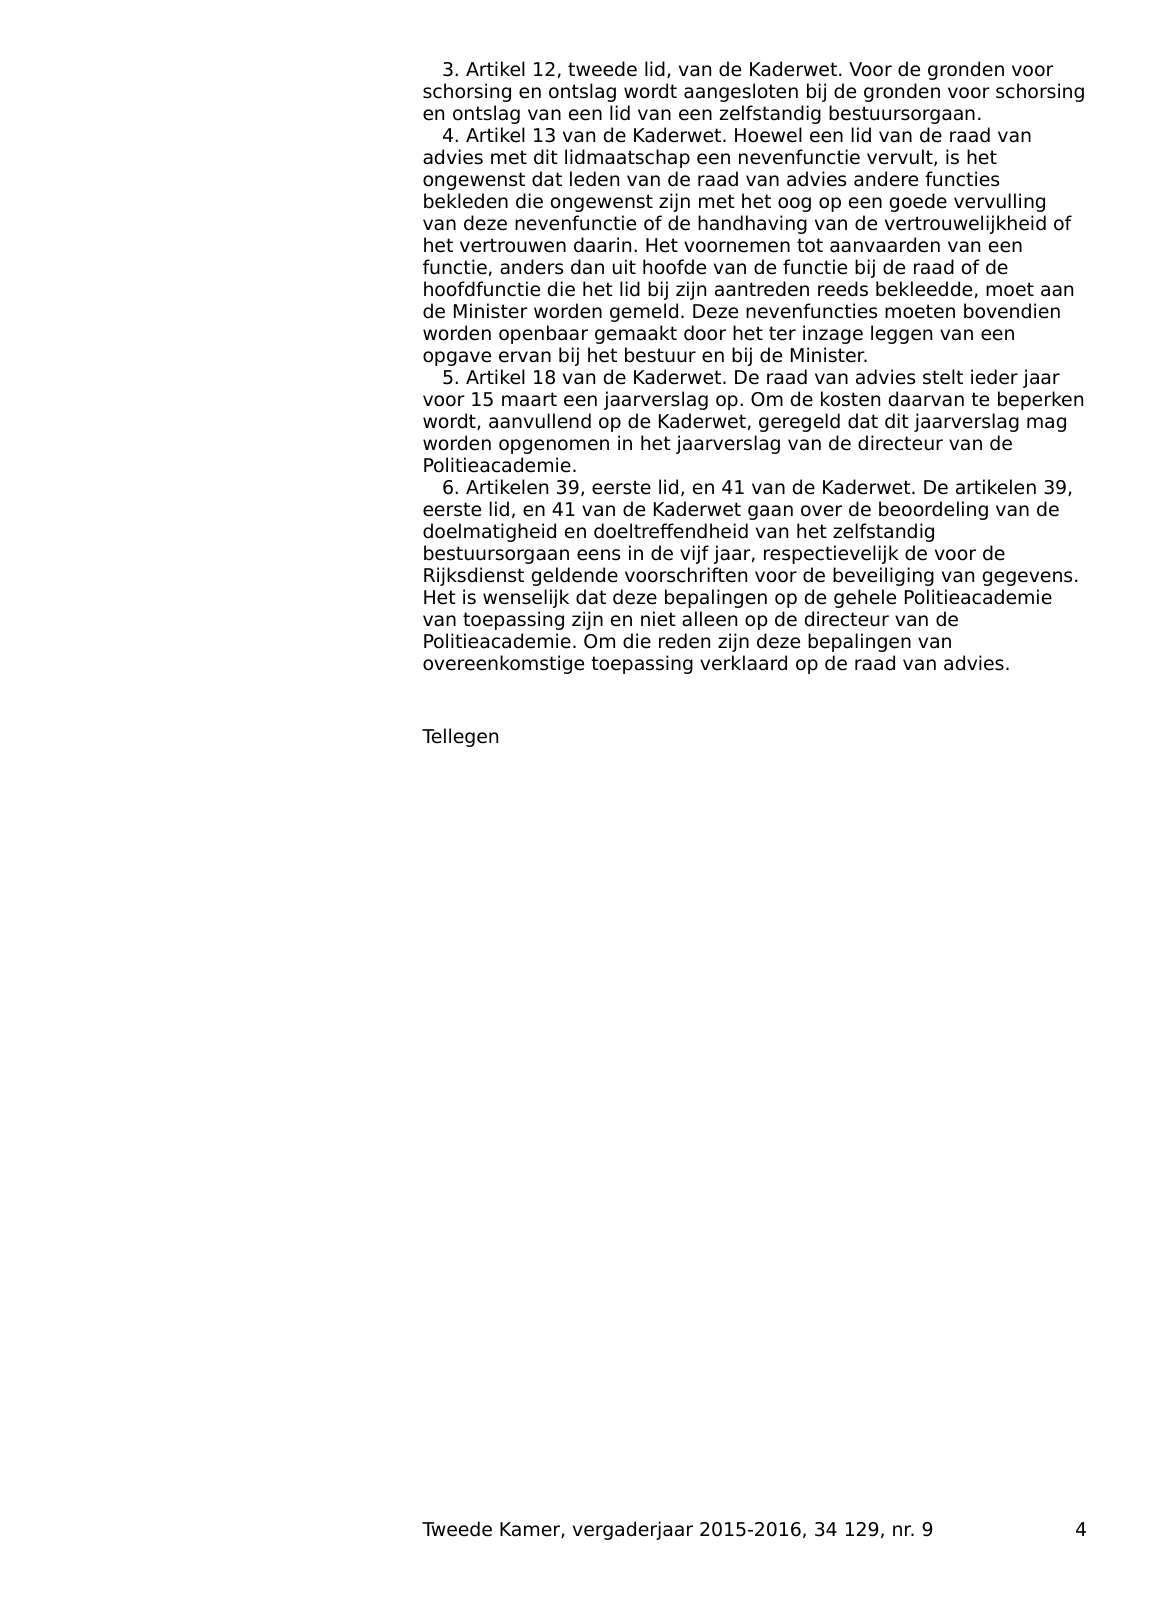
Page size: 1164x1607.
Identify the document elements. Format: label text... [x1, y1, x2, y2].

text 5. Artikel 18 van de Kaderwet. De raad van advies stelt ieder jaar voor 15 maart een jaarverslag op. Om de kosten daarvan te beperken wordt, aanvullend op de Kaderwet, geregeld dat dit jaarverslag mag worden opgenomen in het jaarverslag van de directeur van de Politieacademie. [422, 367, 1087, 477]
text 4. Artikel 13 van de Kaderwet. Hoewel een lid van de raad van advies met dit lidmaatschap een nevenfunctie vervult, is het ongewenst dat leden van de raad van advies andere functies bekleden die ongewenst zijn met het oog op een goede vervulling van deze nevenfunctie of de handhaving van de vertrouwelijkheid of het vertrouwen daarin. Het voornemen tot aanvaarden van een functie, anders dan uit hoofde van de functie bij de raad of de hoofdfunctie die het lid bij zijn aantreden reeds bekleedde, moet aan de Minister worden gemeld. Deze nevenfuncties moeten bovendien worden openbaar gemaakt door het ter inzage leggen van een opgave ervan bij het bestuur en bij de Minister. [422, 125, 1087, 367]
text Tellegen [422, 704, 1087, 748]
text 3. Artikel 12, tweede lid, van de Kaderwet. Voor de gronden voor schorsing en ontslag wordt aangesloten bij de gronden voor schorsing en ontslag van een lid van een zelfstandig bestuursorgaan. [422, 59, 1087, 125]
text 6. Artikelen 39, eerste lid, en 41 van de Kaderwet. De artikelen 39, eerste lid, en 41 van de Kaderwet gaan over de beoordeling van de doelmatigheid en doeltreffendheid van het zelfstandig bestuursorgaan eens in de vijf jaar, respectievelijk de voor de Rijksdienst geldende voorschriften voor de beveiliging van gegevens. Het is wenselijk dat deze bepalingen op de gehele Politieacademie van toepassing zijn en niet alleen op de directeur van de Politieacademie. Om die reden zijn deze bepalingen van overeenkomstige toepassing verklaard op de raad van advies. [422, 477, 1087, 674]
